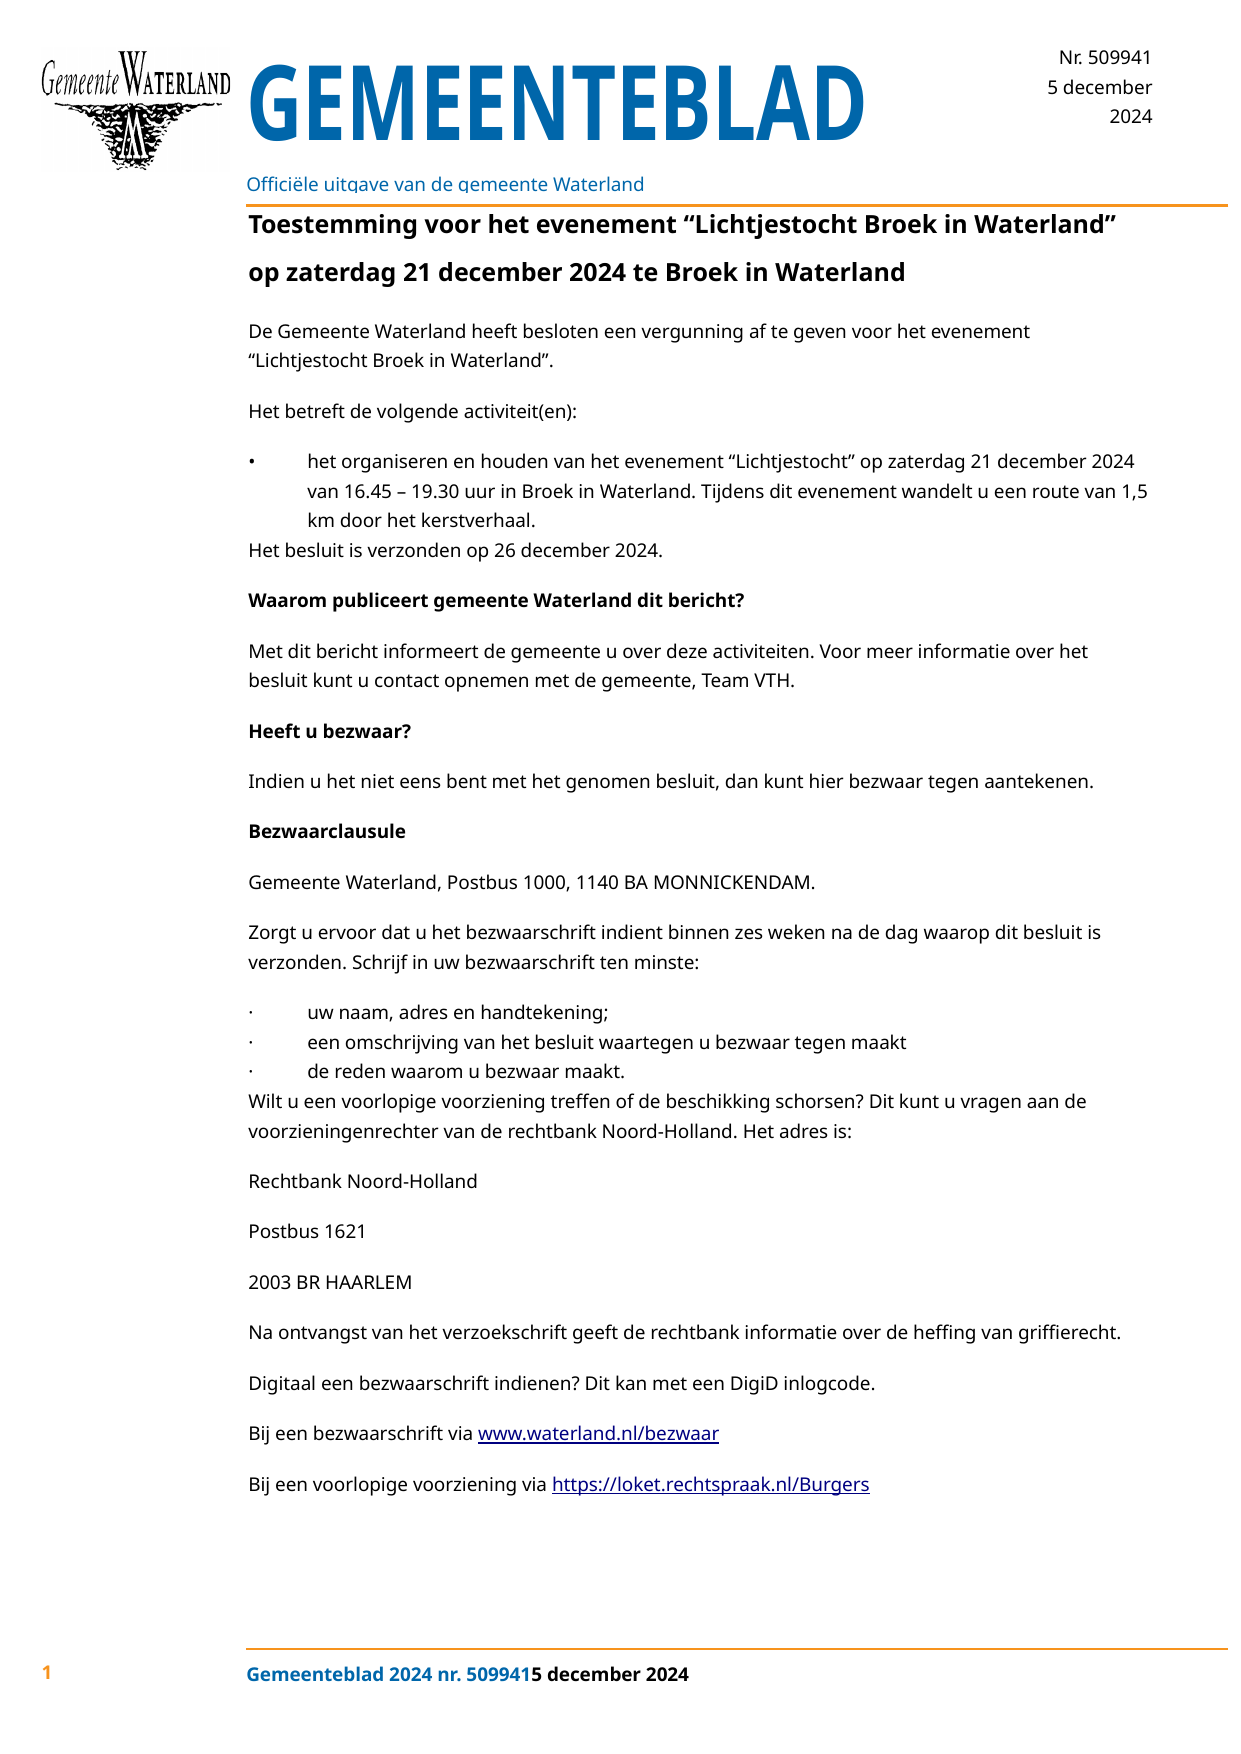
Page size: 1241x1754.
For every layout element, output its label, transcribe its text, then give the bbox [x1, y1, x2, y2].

list uw naam, adres en handtekening; [248, 999, 1152, 1025]
text Rechtbank Noord-Holland [248, 1168, 1152, 1194]
text Met dit bericht informeert de gemeente u over deze activiteiten. Voor meer informatie over het besluit kunt u contact opnemen met de gemeente, Team VTH. [248, 638, 1152, 693]
text Bij een bezwaarschrift via www.waterland.nl/bezwaar [248, 1420, 1152, 1446]
text De Gemeente Waterland heeft besloten een vergunning af te geven voor het evenement “Lichtjestocht Broek in Waterland”. [248, 318, 1152, 373]
text Wilt u een voorlopige voorziening treffen of de beschikking schorsen? Dit kunt u vragen aan de voorzieningenrechter van de rechtbank Noord-Holland. Het adres is: [248, 1088, 1152, 1144]
text Digitaal een bezwaarschrift indienen? Dit kan met een DigiD inlogcode. [248, 1370, 1152, 1396]
text 2003 BR HAARLEM [248, 1269, 1152, 1295]
picture [41, 47, 231, 172]
text Toestemming voor het evenement “Lichtjestocht Broek in Waterland” op zaterdag 21 december 2024 te Broek in Waterland [248, 207, 1152, 288]
text Waarom publiceert gemeente Waterland dit bericht? [248, 587, 1152, 613]
text Het betreft de volgende activiteit(en): [248, 398, 1152, 424]
list de reden waarom u bezwaar maakt. [248, 1059, 1152, 1084]
text Het besluit is verzonden op 26 december 2024. [248, 537, 1152, 563]
text Gemeente Waterland, Postbus 1000, 1140 BA MONNICKENDAM. [248, 869, 1152, 895]
text Bezwaarclausule [248, 819, 1152, 844]
text Heeft u bezwaar? [248, 718, 1152, 744]
list het organiseren en houden van het evenement “Lichtjestocht” op zaterdag 21 december 2024 van 16.45 – 19.30 uur in Broek in Waterland. Tijdens dit evenement wandelt u een route van 1,5 km door het kerstverhaal. [248, 448, 1152, 533]
text Zorgt u ervoor dat u het bezwaarschrift indient binnen zes weken na de dag waarop dit besluit is verzonden. Schrijf in uw bezwaarschrift ten minste: [248, 919, 1152, 975]
list een omschrijving van het besluit waartegen u bezwaar tegen maakt [248, 1029, 1152, 1055]
text Na ontvangst van het verzoekschrift geeft de rechtbank informatie over de heffing van griffierecht. [248, 1319, 1152, 1345]
text Indien u het niet eens bent met het genomen besluit, dan kunt hier bezwaar tegen aantekenen. [248, 768, 1152, 794]
text Bij een voorlopige voorziening via https://loket.rechtspraak.nl/Burgers [248, 1471, 1152, 1497]
text Postbus 1621 [248, 1219, 1152, 1244]
